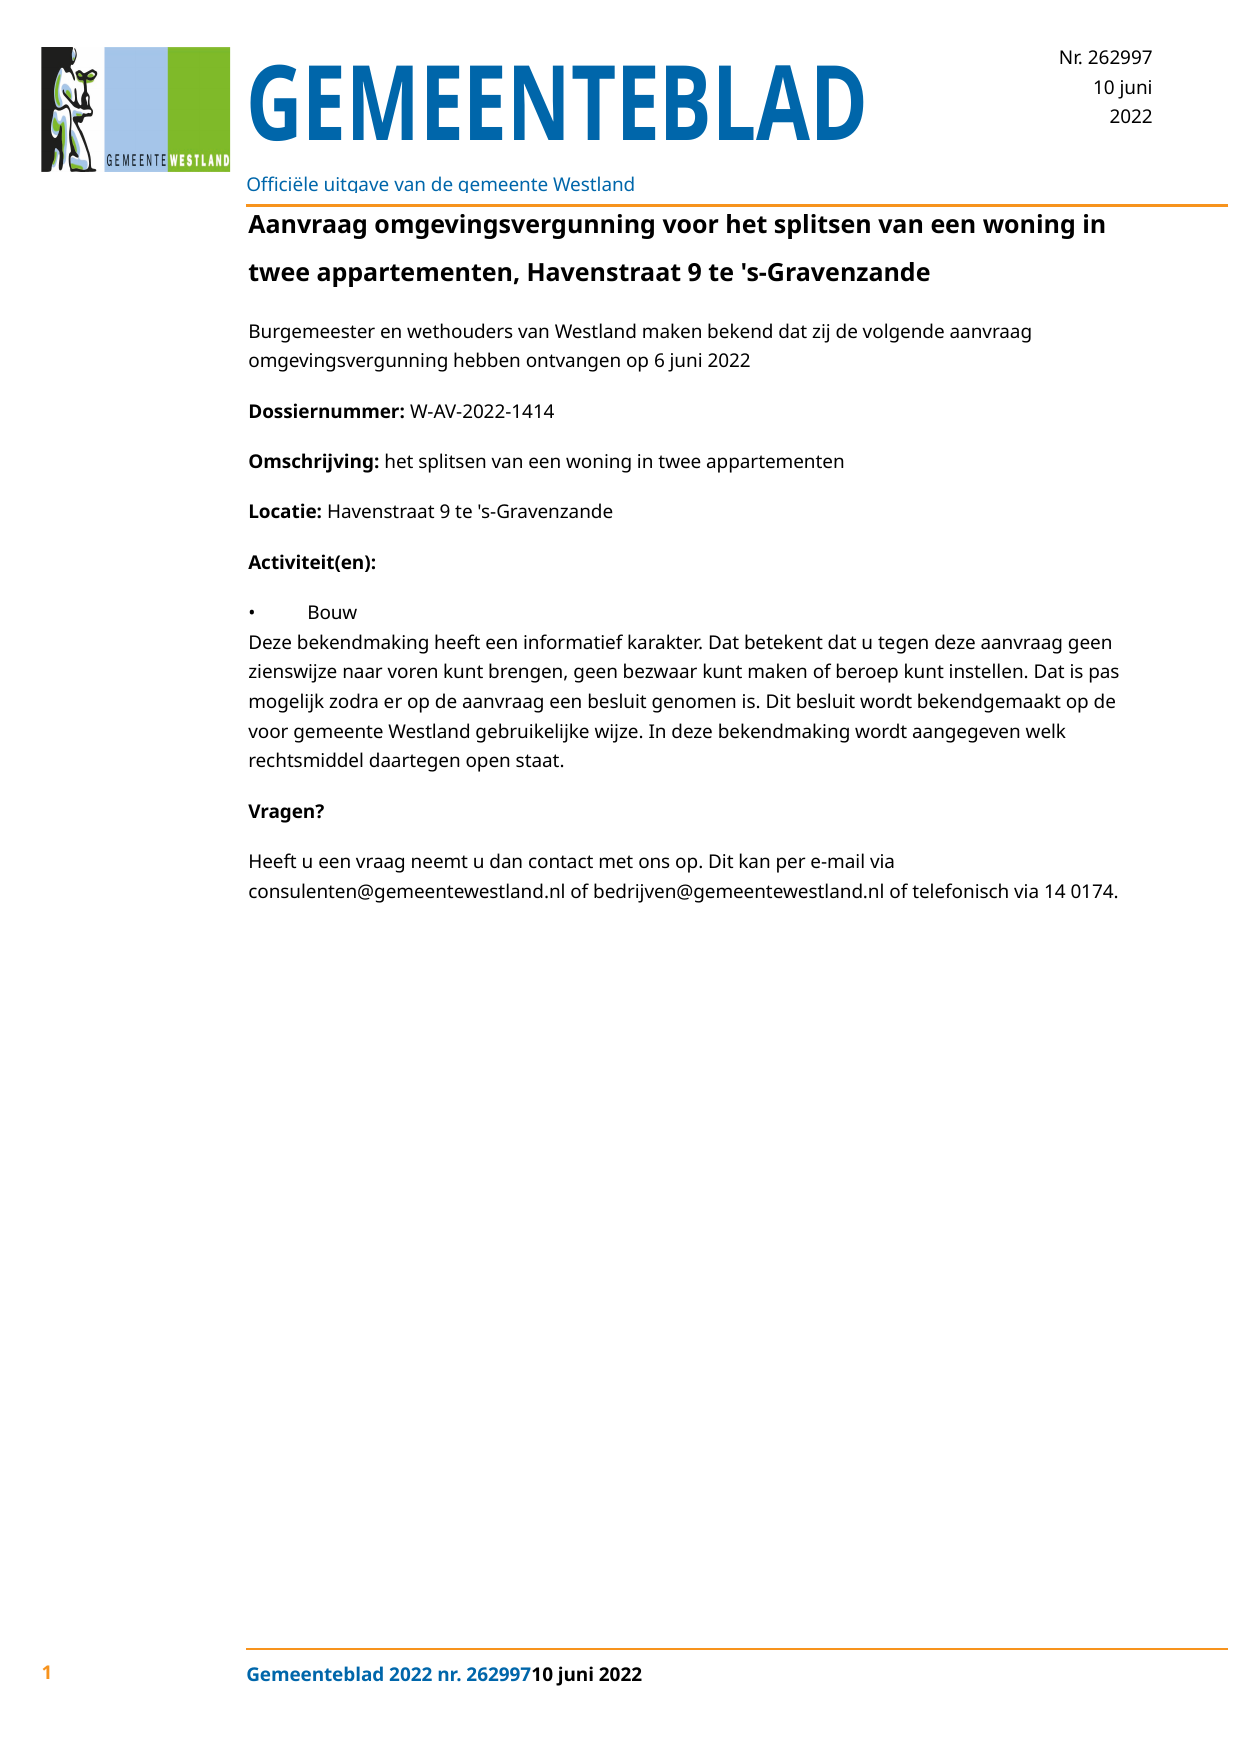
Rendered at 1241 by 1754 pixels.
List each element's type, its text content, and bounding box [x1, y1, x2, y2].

picture [41, 47, 231, 172]
text Dossiernummer: W-AV-2022-1414 [248, 398, 1152, 424]
text Activiteit(en): [248, 549, 1152, 575]
text Deze bekendmaking heeft een informatief karakter. Dat betekent dat u tegen deze aanvraag geen zienswijze naar voren kunt brengen, geen bezwaar kunt maken of beroep kunt instellen. Dat is pas mogelijk zodra er op de aanvraag een besluit genomen is. Dit besluit wordt bekendgemaakt op de voor gemeente Westland gebruikelijke wijze. In deze bekendmaking wordt aangegeven welk rechtsmiddel daartegen open staat. [248, 629, 1152, 773]
text Burgemeester en wethouders van Westland maken bekend dat zij de volgende aanvraag omgevingsvergunning hebben ontvangen op 6 juni 2022 [248, 318, 1152, 373]
text Omschrijving: het splitsen van een woning in twee appartementen [248, 448, 1152, 474]
text Locatie: Havenstraat 9 te 's-Gravenzande [248, 499, 1152, 524]
list Bouw [248, 599, 1152, 625]
text Vragen? [248, 798, 1152, 824]
text Aanvraag omgevingsvergunning voor het splitsen van een woning in twee appartementen, Havenstraat 9 te 's-Gravenzande [248, 207, 1152, 288]
text Heeft u een vraag neemt u dan contact met ons op. Dit kan per e-mail via consulenten@gemeentewestland.nl of bedrijven@gemeentewestland.nl of telefonisch via 14 0174. [248, 848, 1152, 904]
